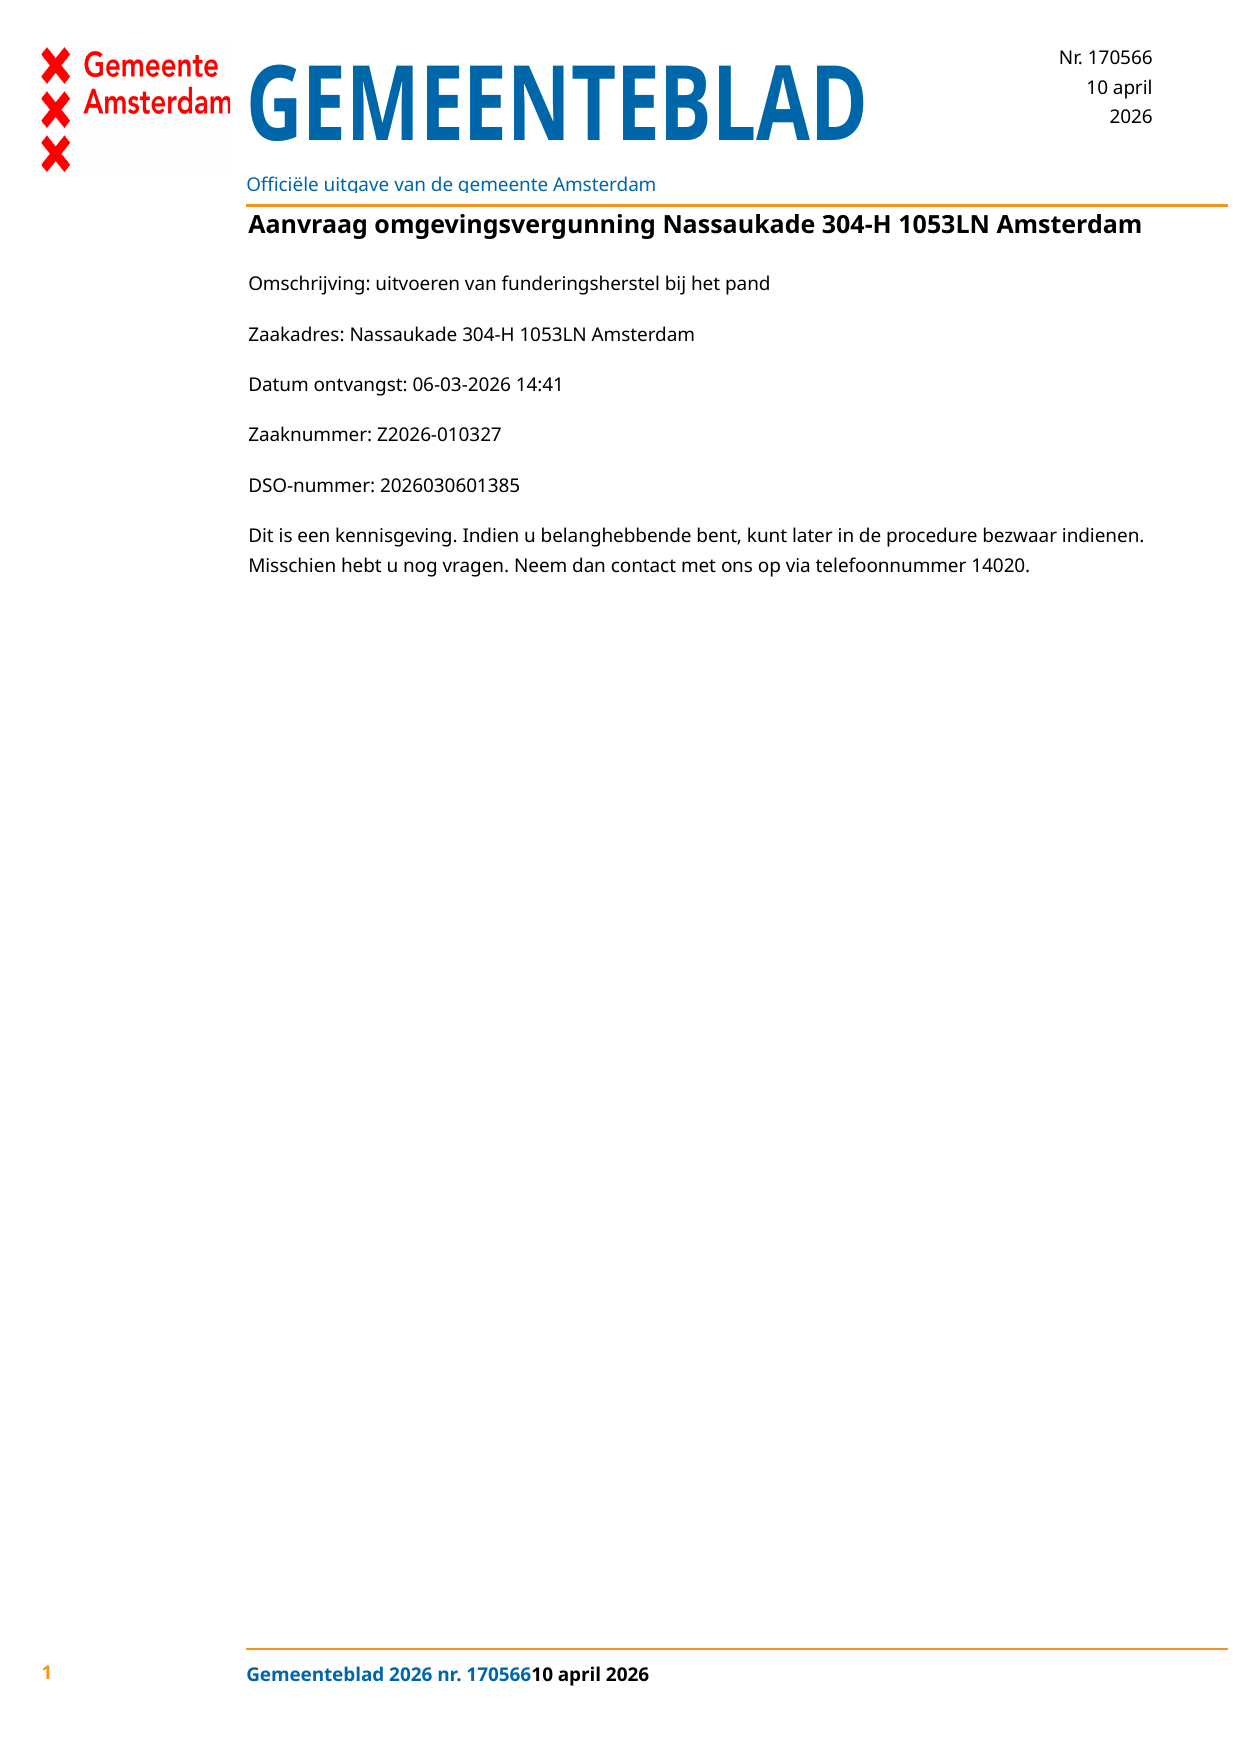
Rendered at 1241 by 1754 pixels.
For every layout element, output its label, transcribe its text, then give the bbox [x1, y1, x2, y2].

text Datum ontvangst: 06-03-2026 14:41 [248, 371, 1152, 397]
text Dit is een kennisgeving. Indien u belanghebbende bent, kunt later in de procedure bezwaar indienen. Misschien hebt u nog vragen. Neem dan contact met ons op via telefoonnummer 14020. [248, 522, 1152, 578]
text Omschrijving: uitvoeren van funderingsherstel bij het pand [248, 270, 1152, 296]
text Zaaknummer: Z2026-010327 [248, 422, 1152, 447]
picture [41, 47, 231, 172]
text DSO-nummer: 2026030601385 [248, 472, 1152, 498]
text Aanvraag omgevingsvergunning Nassaukade 304-H 1053LN Amsterdam [248, 207, 1152, 241]
text Zaakadres: Nassaukade 304-H 1053LN Amsterdam [248, 321, 1152, 346]
